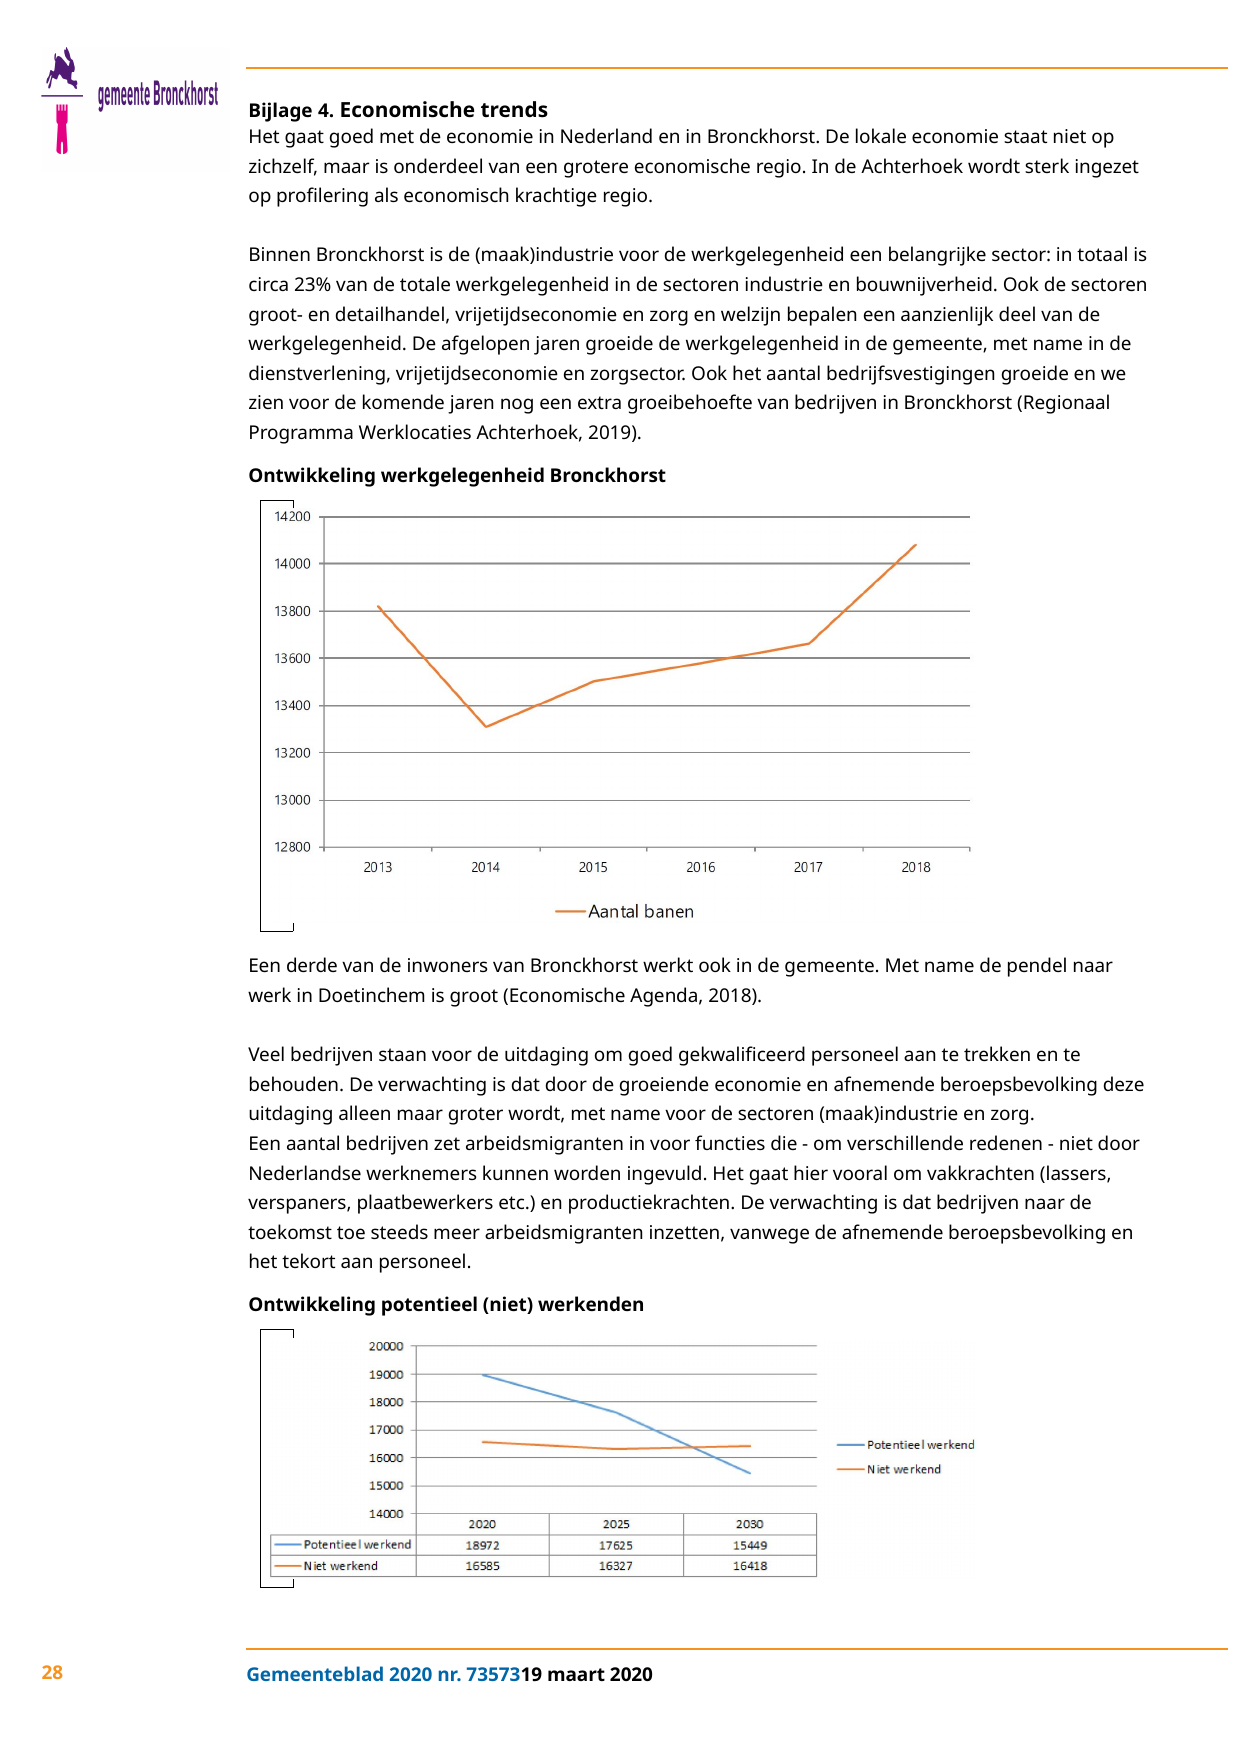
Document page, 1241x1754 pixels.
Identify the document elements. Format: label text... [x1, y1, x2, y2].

text Bijlage 4. Economische trends [248, 95, 1152, 123]
picture [268, 1338, 978, 1579]
picture [268, 508, 978, 923]
text Een aantal bedrijven zet arbeidsmigranten in voor functies die - om verschillende redenen - niet door Nederlandse werknemers kunnen worden ingevuld. Het gaat hier vooral om vakkrachten (lassers, verspaners, plaatbewerkers etc.) en productiekrachten. De verwachting is dat bedrijven naar de toekomst toe steeds meer arbeidsmigranten inzetten, vanwege de afnemende beroepsbevolking en het tekort aan personeel. [248, 1130, 1152, 1274]
text Het gaat goed met de economie in Nederland en in Bronckhorst. De lokale economie staat niet op zichzelf, maar is onderdeel van een grotere economische regio. In de Achterhoek wordt sterk ingezet op profilering als economisch krachtige regio. [248, 123, 1152, 208]
text Ontwikkeling potentieel (niet) werkenden [248, 1292, 1152, 1317]
picture [41, 47, 231, 172]
text Veel bedrijven staan voor de uitdaging om goed gekwalificeerd personeel aan te trekken en te behouden. De verwachting is dat door de groeiende economie en afnemende beroepsbevolking deze uitdaging alleen maar groter wordt, met name voor de sectoren (maak)industrie en zorg. [248, 1041, 1152, 1126]
text Ontwikkeling werkgelegenheid Bronckhorst [248, 462, 1152, 488]
text Een derde van de inwoners van Bronckhorst werkt ook in de gemeente. Met name de pendel naar werk in Doetinchem is groot (Economische Agenda, 2018). [248, 953, 1152, 1008]
text Binnen Bronckhorst is de (maak)industrie voor de werkgelegenheid een belangrijke sector: in totaal is circa 23% van de totale werkgelegenheid in de sectoren industrie en bouwnijverheid. Ook de sectoren groot- en detailhandel, vrijetijdseconomie en zorg en welzijn bepalen een aanzienlijk deel van de werkgelegenheid. De afgelopen jaren groeide de werkgelegenheid in de gemeente, met name in de dienstverlening, vrijetijdseconomie en zorgsector. Ook het aantal bedrijfsvestigingen groeide en we zien voor de komende jaren nog een extra groeibehoefte van bedrijven in Bronckhorst (Regionaal Programma Werklocaties Achterhoek, 2019). [248, 242, 1152, 445]
